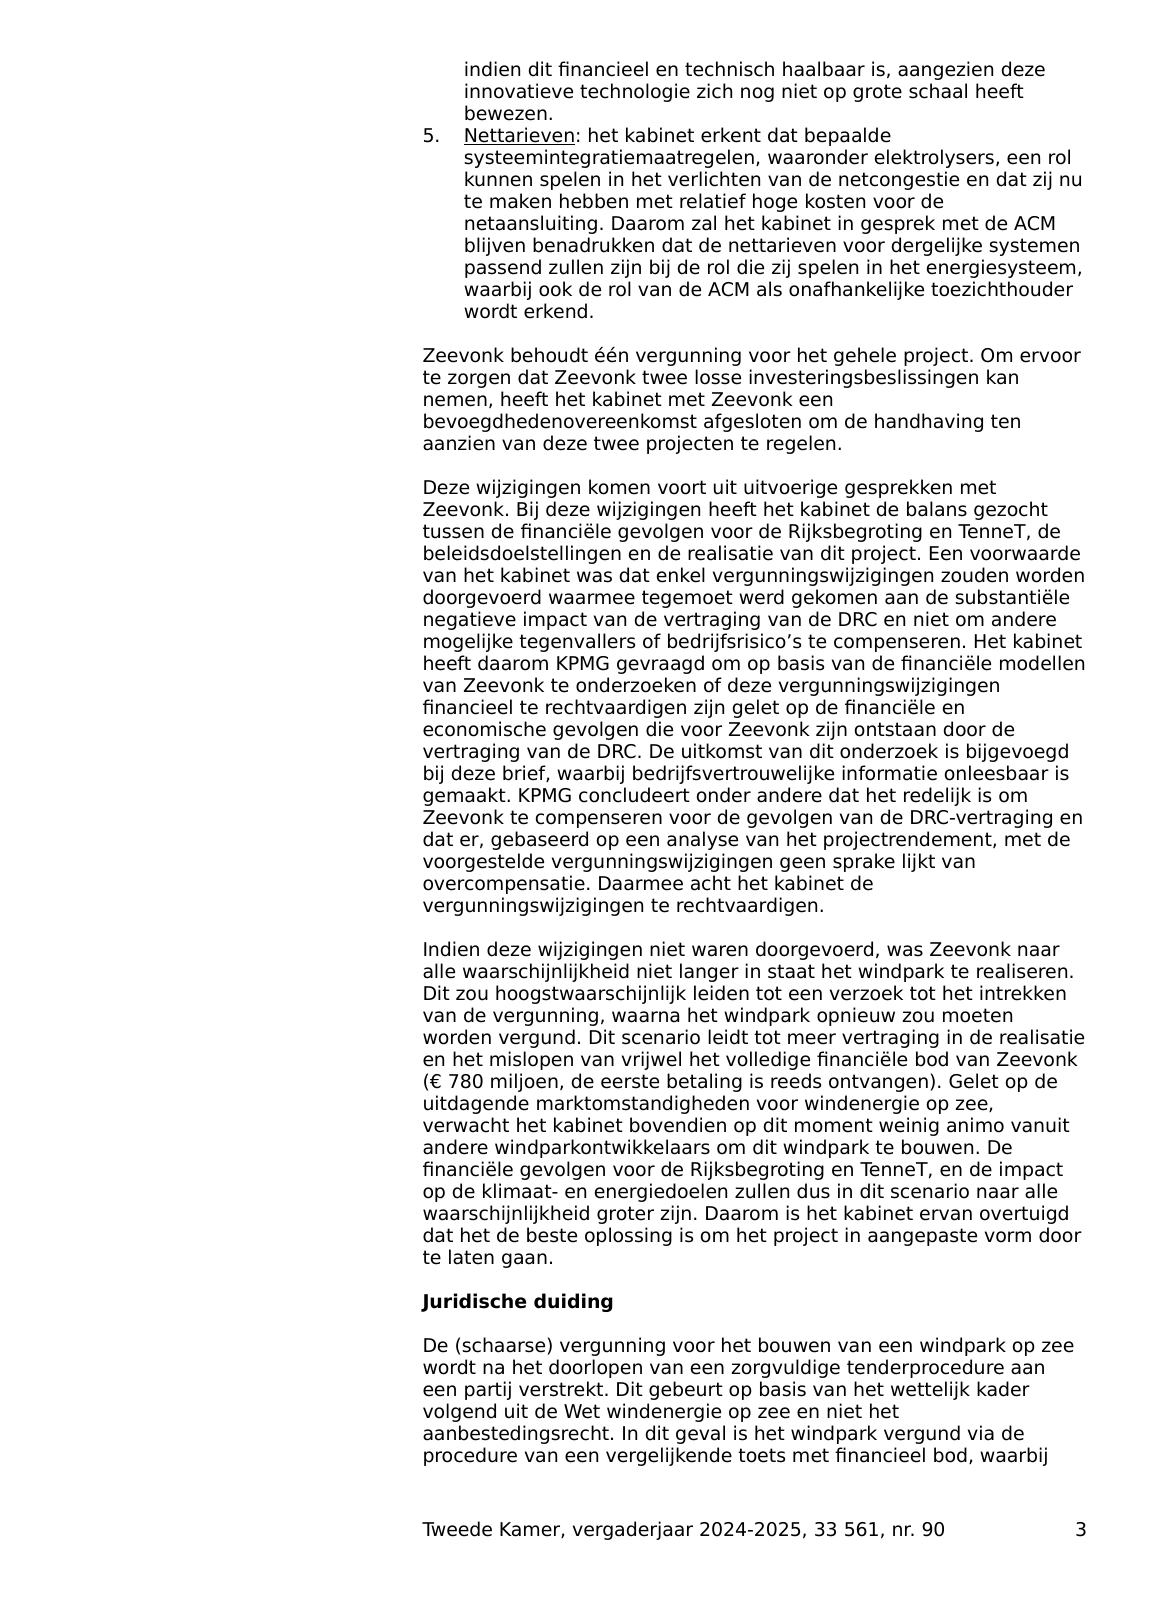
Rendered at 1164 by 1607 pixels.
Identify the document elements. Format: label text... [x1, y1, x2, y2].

text 5. Nettarieven: het kabinet erkent dat bepaalde systeemintegratiemaatregelen, waaronder elektrolysers, een rol kunnen spelen in het verlichten van de netcongestie en dat zij nu te maken hebben met relatief hoge kosten voor de netaansluiting. Daarom zal het kabinet in gesprek met de ACM blijven benadrukken dat de nettarieven voor dergelijke systemen passend zullen zijn bij de rol die zij spelen in het energiesysteem, waarbij ook de rol van de ACM als onafhankelijke toezichthouder wordt erkend. [422, 125, 1087, 323]
text De (schaarse) vergunning voor het bouwen van een windpark op zee wordt na het doorlopen van een zorgvuldige tenderprocedure aan een partij verstrekt. Dit gebeurt op basis van het wettelijk kader volgend uit de Wet windenergie op zee en niet het aanbestedingsrecht. In dit geval is het windpark vergund via de procedure van een vergelijkende toets met financieel bod, waarbij [422, 1335, 1087, 1467]
subtitle Juridische duiding [422, 1291, 1087, 1313]
text indien dit financieel en technisch haalbaar is, aangezien deze innovatieve technologie zich nog niet op grote schaal heeft bewezen. [422, 59, 1087, 125]
text Deze wijzigingen komen voort uit uitvoerige gesprekken met Zeevonk. Bij deze wijzigingen heeft het kabinet de balans gezocht tussen de financiële gevolgen voor de Rijksbegroting en TenneT, de beleidsdoelstellingen en de realisatie van dit project. Een voorwaarde van het kabinet was dat enkel vergunningswijzigingen zouden worden doorgevoerd waarmee tegemoet werd gekomen aan de substantiële negatieve impact van de vertraging van de DRC en niet om andere mogelijke tegenvallers of bedrijfsrisico’s te compenseren. Het kabinet heeft daarom KPMG gevraagd om op basis van de financiële modellen van Zeevonk te onderzoeken of deze vergunningswijzigingen financieel te rechtvaardigen zijn gelet op de financiële en economische gevolgen die voor Zeevonk zijn ontstaan door de vertraging van de DRC. De uitkomst van dit onderzoek is bijgevoegd bij deze brief, waarbij bedrijfsvertrouwelijke informatie onleesbaar is gemaakt. KPMG concludeert onder andere dat het redelijk is om Zeevonk te compenseren voor de gevolgen van de DRC-vertraging en dat er, gebaseerd op een analyse van het projectrendement, met de voorgestelde vergunningswijzigingen geen sprake lijkt van overcompensatie. Daarmee acht het kabinet de vergunningswijzigingen te rechtvaardigen. [422, 477, 1087, 917]
text Indien deze wijzigingen niet waren doorgevoerd, was Zeevonk naar alle waarschijnlijkheid niet langer in staat het windpark te realiseren. Dit zou hoogstwaarschijnlijk leiden tot een verzoek tot het intrekken van de vergunning, waarna het windpark opnieuw zou moeten worden vergund. Dit scenario leidt tot meer vertraging in de realisatie en het mislopen van vrijwel het volledige financiële bod van Zeevonk (€ 780 miljoen, de eerste betaling is reeds ontvangen). Gelet op de uitdagende marktomstandigheden voor windenergie op zee, verwacht het kabinet bovendien op dit moment weinig animo vanuit andere windparkontwikkelaars om dit windpark te bouwen. De financiële gevolgen voor de Rijksbegroting en TenneT, en de impact op de klimaat- en energiedoelen zullen dus in dit scenario naar alle waarschijnlijkheid groter zijn. Daarom is het kabinet ervan overtuigd dat het de beste oplossing is om het project in aangepaste vorm door te laten gaan. [422, 939, 1087, 1268]
text Zeevonk behoudt één vergunning voor het gehele project. Om ervoor te zorgen dat Zeevonk twee losse investeringsbeslissingen kan nemen, heeft het kabinet met Zeevonk een bevoegdhedenovereenkomst afgesloten om de handhaving ten aanzien van deze twee projecten te regelen. [422, 345, 1087, 455]
